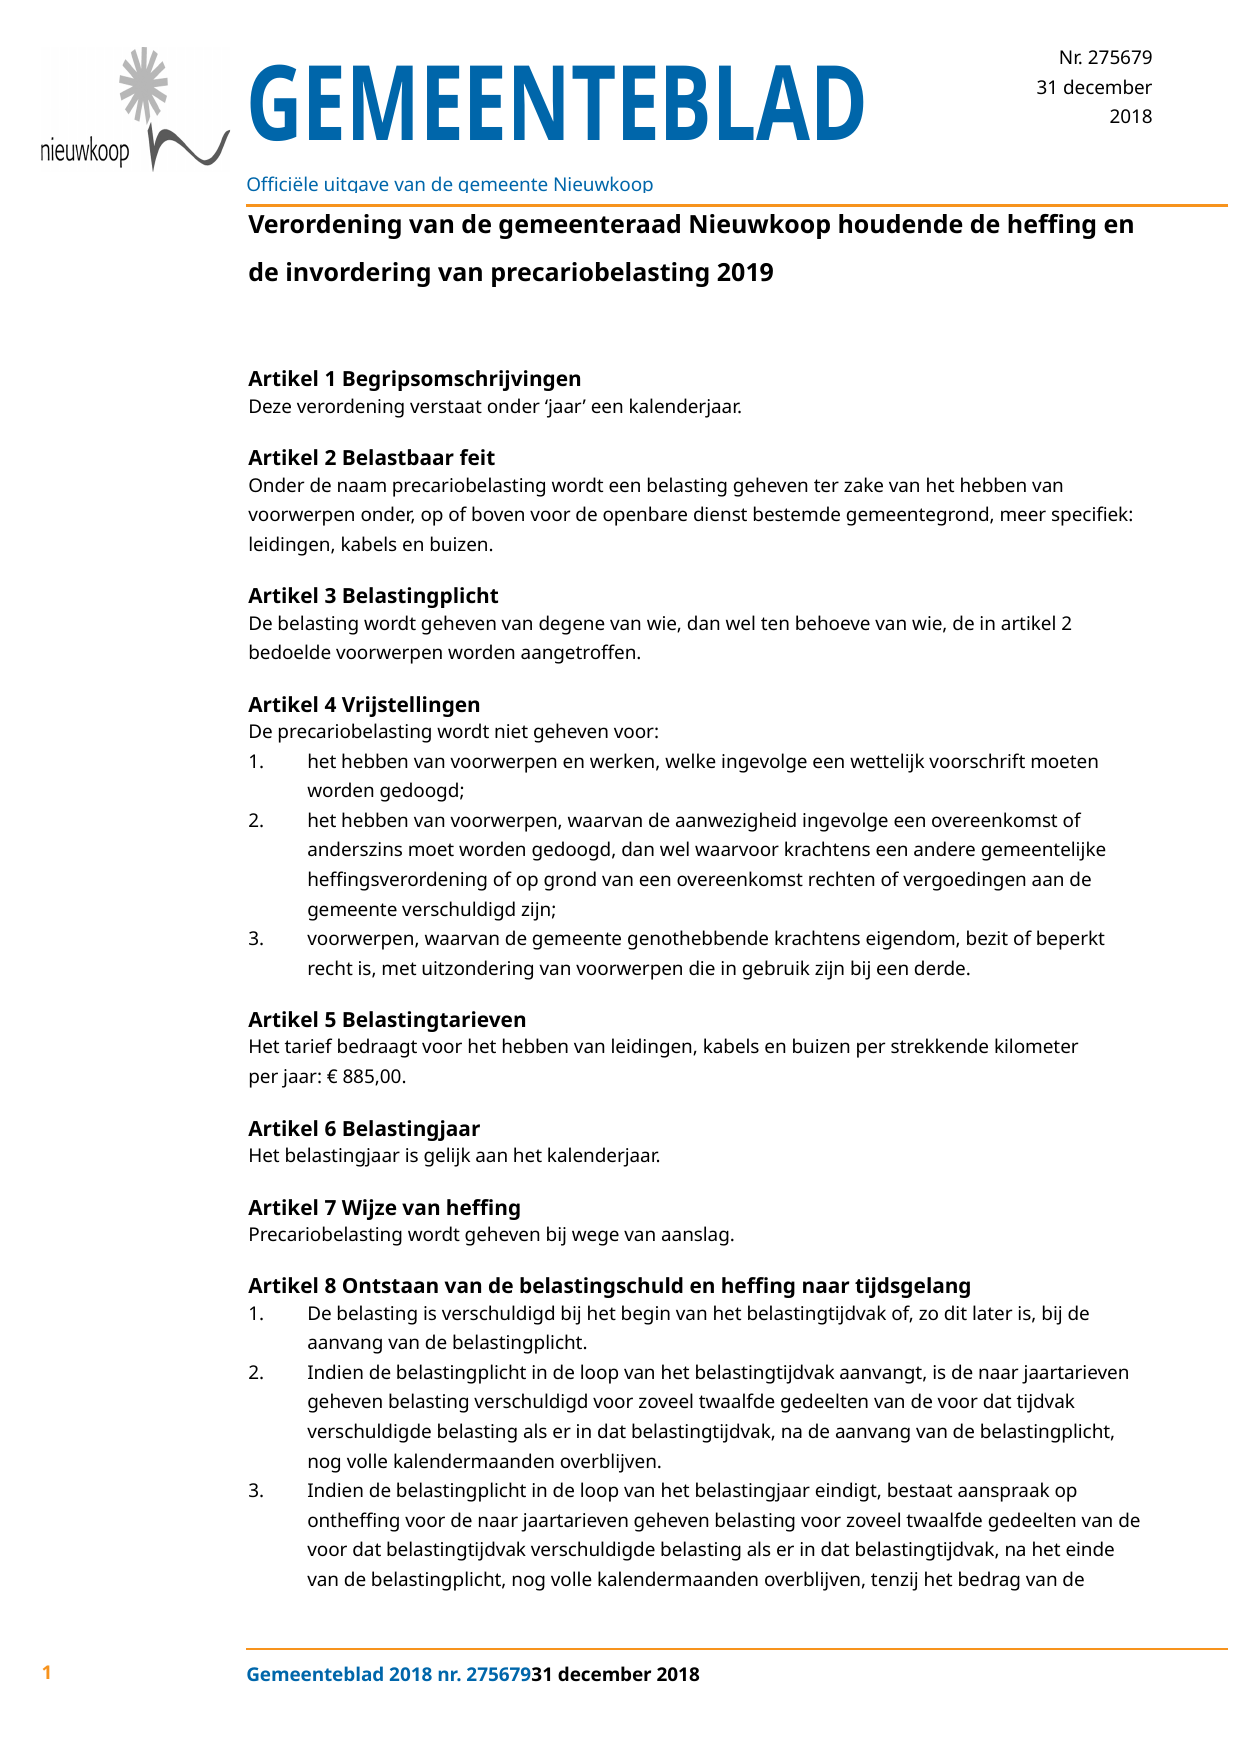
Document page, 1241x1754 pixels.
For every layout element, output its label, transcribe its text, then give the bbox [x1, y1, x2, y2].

text Artikel 7 Wijze van heffing [248, 1193, 1152, 1221]
list Indien de belastingplicht in de loop van het belastingjaar eindigt, bestaat aanspraak op ontheffing voor de naar jaartarieven geheven belasting voor zoveel twaalfde gedeelten van de voor dat belastingtijdvak verschuldigde belasting als er in dat belastingtijdvak, na het einde van de belastingplicht, nog volle kalendermaanden overblijven, tenzij het bedrag van de [248, 1477, 1152, 1592]
text Artikel 8 Ontstaan van de belastingschuld en heffing naar tijdsgelang [248, 1271, 1152, 1300]
list De belasting is verschuldigd bij het begin van het belastingtijdvak of, zo dit later is, bij de aanvang van de belastingplicht. [248, 1300, 1152, 1355]
picture [41, 47, 231, 172]
text Artikel 5 Belastingtarieven [248, 1005, 1152, 1034]
text Artikel 1 Begripsomschrijvingen [248, 364, 1152, 393]
text Artikel 4 Vrijstellingen [248, 690, 1152, 718]
text per jaar: € 885,00. [248, 1063, 1152, 1089]
text Verordening van de gemeenteraad Nieuwkoop houdende de heffing en de invordering van precariobelasting 2019 [248, 207, 1152, 288]
list voorwerpen, waarvan de gemeente genothebbende krachtens eigendom, bezit of beperkt recht is, met uitzondering van voorwerpen die in gebruik zijn bij een derde. [248, 925, 1152, 981]
text Artikel 6 Belastingjaar [248, 1114, 1152, 1142]
text Precariobelasting wordt geheven bij wege van aanslag. [248, 1221, 1152, 1247]
text Artikel 2 Belastbaar feit [248, 443, 1152, 472]
text Deze verordening verstaat onder ‘jaar’ een kalenderjaar. [248, 393, 1152, 419]
text Artikel 3 Belastingplicht [248, 581, 1152, 610]
text Onder de naam precariobelasting wordt een belasting geheven ter zake van het hebben van voorwerpen onder, op of boven voor de openbare dienst bestemde gemeentegrond, meer specifiek: leidingen, kabels en buizen. [248, 472, 1152, 557]
list Indien de belastingplicht in de loop van het belastingtijdvak aanvangt, is de naar jaartarieven geheven belasting verschuldigd voor zoveel twaalfde gedeelten van de voor dat tijdvak verschuldigde belasting als er in dat belastingtijdvak, na de aanvang van de belastingplicht, nog volle kalendermaanden overblijven. [248, 1359, 1152, 1473]
list het hebben van voorwerpen, waarvan de aanwezigheid ingevolge een overeenkomst of anderszins moet worden gedoogd, dan wel waarvoor krachtens een andere gemeentelijke heffingsverordening of op grond van een overeenkomst rechten of vergoedingen aan de gemeente verschuldigd zijn; [248, 807, 1152, 921]
text De belasting wordt geheven van degene van wie, dan wel ten behoeve van wie, de in artikel 2 bedoelde voorwerpen worden aangetroffen. [248, 610, 1152, 665]
text Het tarief bedraagt voor het hebben van leidingen, kabels en buizen per strekkende kilometer [248, 1034, 1152, 1059]
list het hebben van voorwerpen en werken, welke ingevolge een wettelijk voorschrift moeten worden gedoogd; [248, 748, 1152, 803]
text De precariobelasting wordt niet geheven voor: [248, 718, 1152, 744]
text Het belastingjaar is gelijk aan het kalenderjaar. [248, 1142, 1152, 1168]
